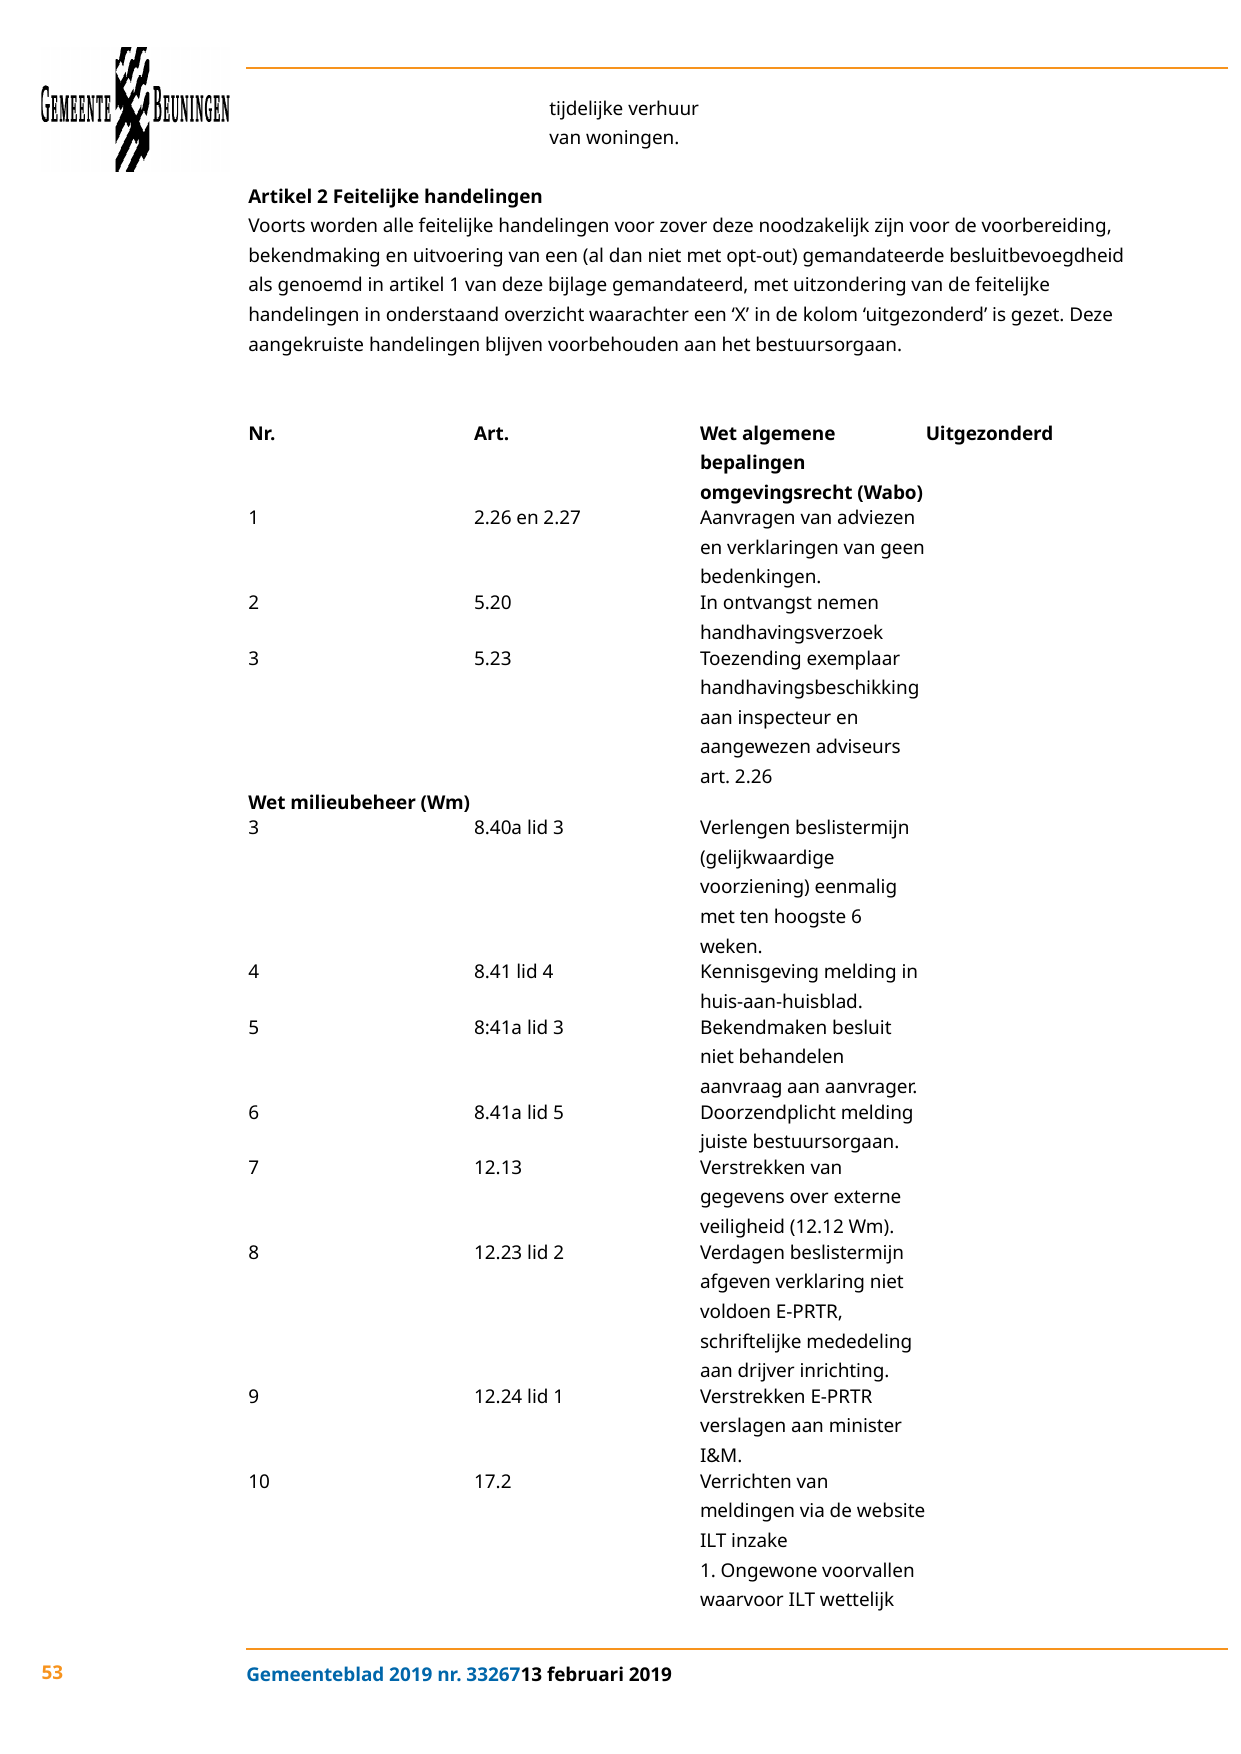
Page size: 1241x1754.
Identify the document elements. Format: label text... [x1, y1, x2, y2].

table_cell 3 [248, 815, 474, 959]
table_cell [926, 645, 1152, 789]
table_cell [926, 1468, 1152, 1612]
table_cell Verstrekken van gegevens over externe veiligheid (12.12 Wm). [700, 1154, 926, 1239]
table_cell [926, 1383, 1152, 1468]
table_cell [850, 95, 1001, 150]
table_cell 12.23 lid 2 [474, 1239, 700, 1383]
table_cell [926, 1154, 1152, 1239]
text Voorts worden alle feitelijke handelingen voor zover deze noodzakelijk zijn voor de voorbereiding, bekendmaking en uitvoering van een (al dan niet met opt-out) gemandateerde besluitbevoegdheid als genoemd in artikel 1 van deze bijlage gemandateerd, met uitzondering van de feitelijke handelingen in onderstaand overzicht waarachter een ‘X’ in de kolom ‘uitgezonderd’ is gezet. Deze aangekruiste handelingen blijven voorbehouden aan het bestuursorgaan. [248, 212, 1152, 357]
table_cell 12.24 lid 1 [474, 1383, 700, 1468]
table_cell Toezending exemplaar handhavingsbeschikking aan inspecteur en aangewezen adviseurs art. 2.26 [700, 645, 926, 789]
table_cell Kennisgeving melding in huis-aan-huisblad. [700, 959, 926, 1014]
table_header Uitgezonderd [926, 420, 1152, 504]
table_cell 8.40a lid 3 [474, 815, 700, 959]
table_cell 1 [248, 505, 474, 589]
table_header Nr. [248, 420, 474, 504]
table_cell 7 [248, 1154, 474, 1239]
table_cell Verrichten van meldingen via de website ILT inzake 1. Ongewone voorvallen waarvoor ILT wettelijk [700, 1468, 926, 1612]
table_cell [926, 590, 1152, 645]
table_cell 4 [248, 959, 474, 1014]
table_cell Aanvragen van adviezen en verklaringen van geen bedenkingen. [700, 505, 926, 589]
table_cell In ontvangst nemen handhavingsverzoek [700, 590, 926, 645]
table_cell [926, 959, 1152, 1014]
text Artikel 2 Feitelijke handelingen [248, 183, 1152, 209]
table_cell 17.2 [474, 1468, 700, 1612]
table_cell 10 [248, 1468, 474, 1612]
table_cell [700, 95, 850, 150]
table_cell 8.41a lid 5 [474, 1099, 700, 1154]
table_cell 8 [248, 1239, 474, 1383]
table_cell 6 [248, 1099, 474, 1154]
table_cell Verstrekken E-PRTR verslagen aan minister I&M. [700, 1383, 926, 1468]
table_cell 9 [248, 1383, 474, 1468]
table_cell [926, 1014, 1152, 1099]
table_cell Verdagen beslistermijn afgeven verklaring niet voldoen E-PRTR, schriftelijke mededeling aan drijver inrichting. [700, 1239, 926, 1383]
table_cell 3 [248, 645, 474, 789]
table_cell 8.41 lid 4 [474, 959, 700, 1014]
table_cell 8:41a lid 3 [474, 1014, 700, 1099]
table_cell 2.26 en 2.27 [474, 505, 700, 589]
table_header Art. [474, 420, 700, 504]
table_cell Doorzendplicht melding juiste bestuursorgaan. [700, 1099, 926, 1154]
table_cell Wet milieubeheer (Wm) [248, 789, 1152, 814]
table_cell [926, 1099, 1152, 1154]
table_cell [926, 1239, 1152, 1383]
table_cell Bekendmaken besluit niet behandelen aanvraag aan aanvrager. [700, 1014, 926, 1099]
table_cell [926, 815, 1152, 959]
table_cell Verlengen beslistermijn (gelijkwaardige voorziening) eenmalig met ten hoogste 6 weken. [700, 815, 926, 959]
table_cell 5 [248, 1014, 474, 1099]
table_cell tijdelijke verhuur van woningen. [549, 95, 700, 150]
table_cell 5.20 [474, 590, 700, 645]
table_cell 2 [248, 590, 474, 645]
table_cell [248, 95, 398, 150]
table_cell [1001, 95, 1152, 150]
table_header Wet algemene bepalingen omgevingsrecht (Wabo) [700, 420, 926, 504]
table_cell 5.23 [474, 645, 700, 789]
table_cell [926, 505, 1152, 589]
table_cell [399, 95, 549, 150]
picture [41, 47, 231, 172]
table_cell 12.13 [474, 1154, 700, 1239]
